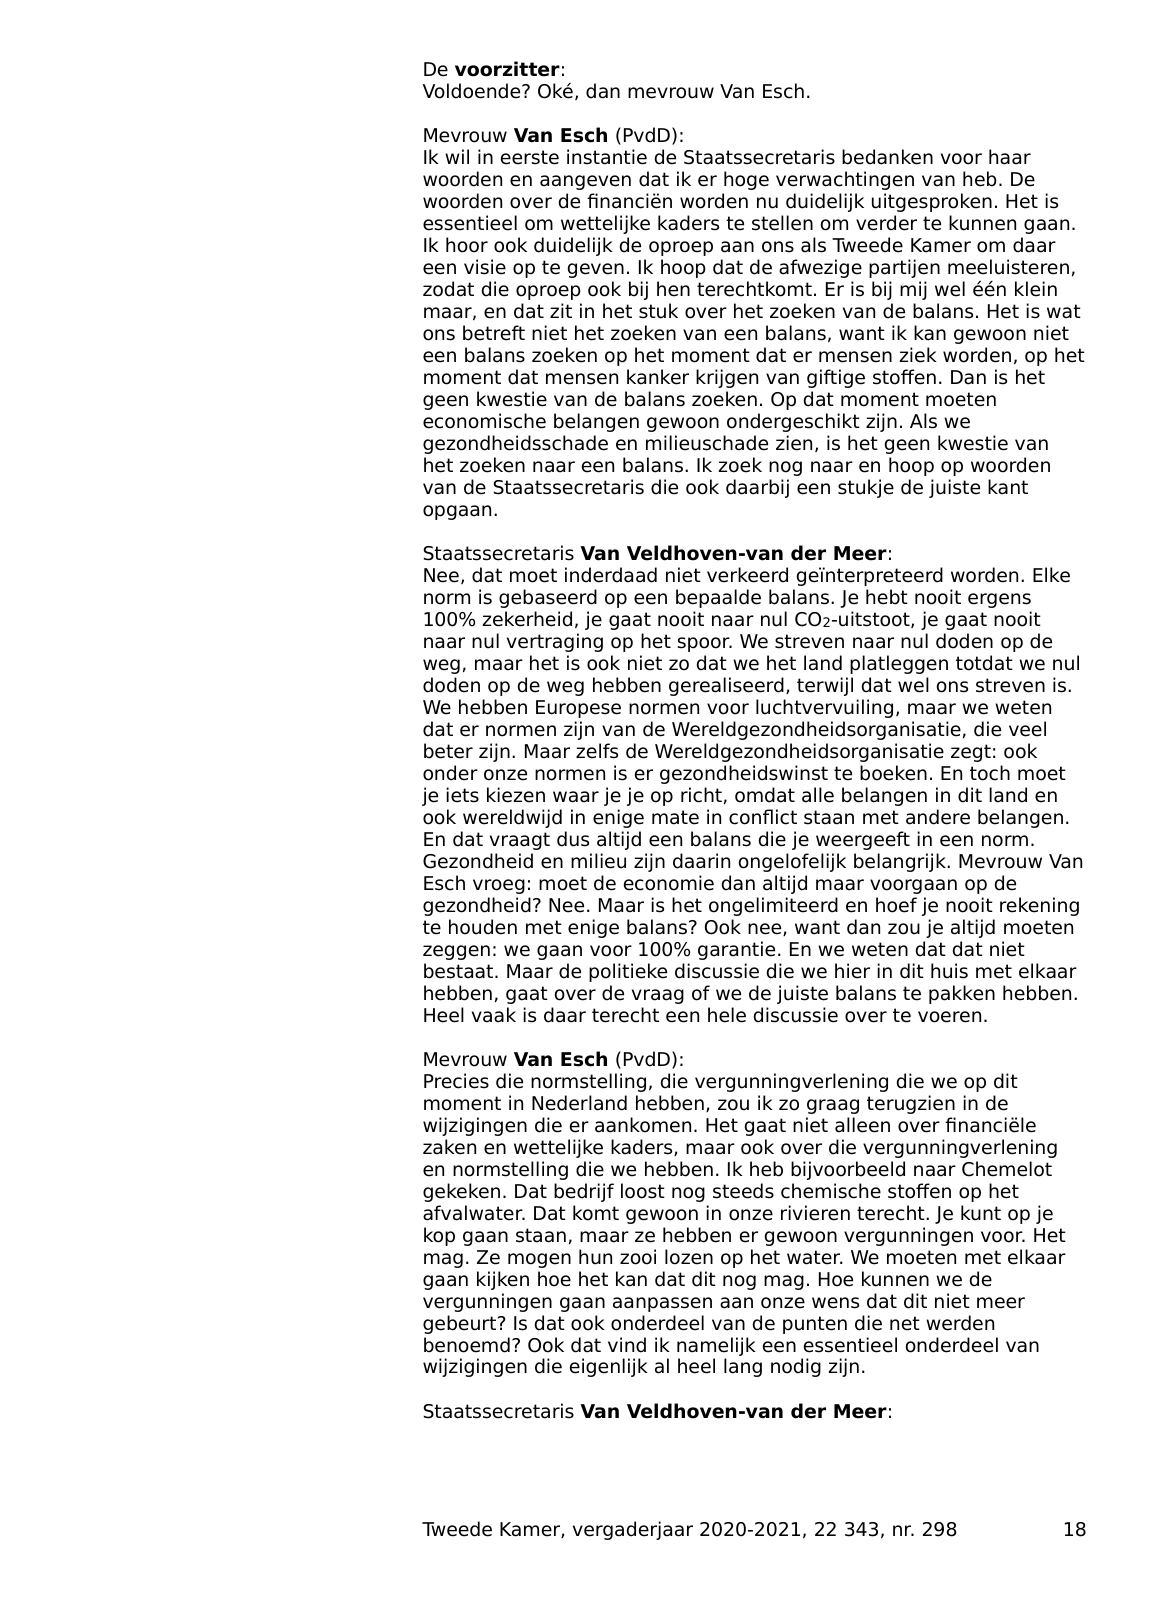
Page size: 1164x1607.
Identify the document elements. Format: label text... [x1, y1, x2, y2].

text Mevrouw Van Esch (PvdD): [422, 1049, 1087, 1071]
text Precies die normstelling, die vergunningverlening die we op dit moment in Nederland hebben, zou ik zo graag terugzien in de wijzigingen die er aankomen. Het gaat niet alleen over financiële zaken en wettelijke kaders, maar ook over die vergunningverlening en normstelling die we hebben. Ik heb bijvoorbeeld naar Chemelot gekeken. Dat bedrijf loost nog steeds chemische stoffen op het afvalwater. Dat komt gewoon in onze rivieren terecht. Je kunt op je kop gaan staan, maar ze hebben er gewoon vergunningen voor. Het mag. Ze mogen hun zooi lozen op het water. We moeten met elkaar gaan kijken hoe het kan dat dit nog mag. Hoe kunnen we de vergunningen gaan aanpassen aan onze wens dat dit niet meer gebeurt? Is dat ook onderdeel van de punten die net werden benoemd? Ook dat vind ik namelijk een essentieel onderdeel van wijzigingen die eigenlijk al heel lang nodig zijn. [422, 1071, 1087, 1378]
text Staatssecretaris Van Veldhoven-van der Meer: [422, 543, 1087, 565]
text Staatssecretaris Van Veldhoven-van der Meer: [422, 1401, 1087, 1423]
text Ik wil in eerste instantie de Staatssecretaris bedanken voor haar woorden en aangeven dat ik er hoge verwachtingen van heb. De woorden over de financiën worden nu duidelijk uitgesproken. Het is essentieel om wettelijke kaders te stellen om verder te kunnen gaan. Ik hoor ook duidelijk de oproep aan ons als Tweede Kamer om daar een visie op te geven. Ik hoop dat de afwezige partijen meeluisteren, zodat die oproep ook bij hen terechtkomt. Er is bij mij wel één klein maar, en dat zit in het stuk over het zoeken van de balans. Het is wat ons betreft niet het zoeken van een balans, want ik kan gewoon niet een balans zoeken op het moment dat er mensen ziek worden, op het moment dat mensen kanker krijgen van giftige stoffen. Dan is het geen kwestie van de balans zoeken. Op dat moment moeten economische belangen gewoon ondergeschikt zijn. Als we gezondheidsschade en milieuschade zien, is het geen kwestie van het zoeken naar een balans. Ik zoek nog naar en hoop op woorden van de Staatssecretaris die ook daarbij een stukje de juiste kant opgaan. [422, 147, 1087, 521]
text Nee, dat moet inderdaad niet verkeerd geïnterpreteerd worden. Elke norm is gebaseerd op een bepaalde balans. Je hebt nooit ergens 100% zekerheid, je gaat nooit naar nul CO2-uitstoot, je gaat nooit naar nul vertraging op het spoor. We streven naar nul doden op de weg, maar het is ook niet zo dat we het land platleggen totdat we nul doden op de weg hebben gerealiseerd, terwijl dat wel ons streven is. We hebben Europese normen voor luchtvervuiling, maar we weten dat er normen zijn van de Wereldgezondheidsorganisatie, die veel beter zijn. Maar zelfs de Wereldgezondheidsorganisatie zegt: ook onder onze normen is er gezondheidswinst te boeken. En toch moet je iets kiezen waar je je op richt, omdat alle belangen in dit land en ook wereldwijd in enige mate in conflict staan met andere belangen. En dat vraagt dus altijd een balans die je weergeeft in een norm. Gezondheid en milieu zijn daarin ongelofelijk belangrijk. Mevrouw Van Esch vroeg: moet de economie dan altijd maar voorgaan op de gezondheid? Nee. Maar is het ongelimiteerd en hoef je nooit rekening te houden met enige balans? Ook nee, want dan zou je altijd moeten zeggen: we gaan voor 100% garantie. En we weten dat dat niet bestaat. Maar de politieke discussie die we hier in dit huis met elkaar hebben, gaat over de vraag of we de juiste balans te pakken hebben. Heel vaak is daar terecht een hele discussie over te voeren. [422, 565, 1087, 1027]
text Voldoende? Oké, dan mevrouw Van Esch. [422, 81, 1087, 103]
text Mevrouw Van Esch (PvdD): [422, 125, 1087, 147]
text De voorzitter: [422, 59, 1087, 81]
